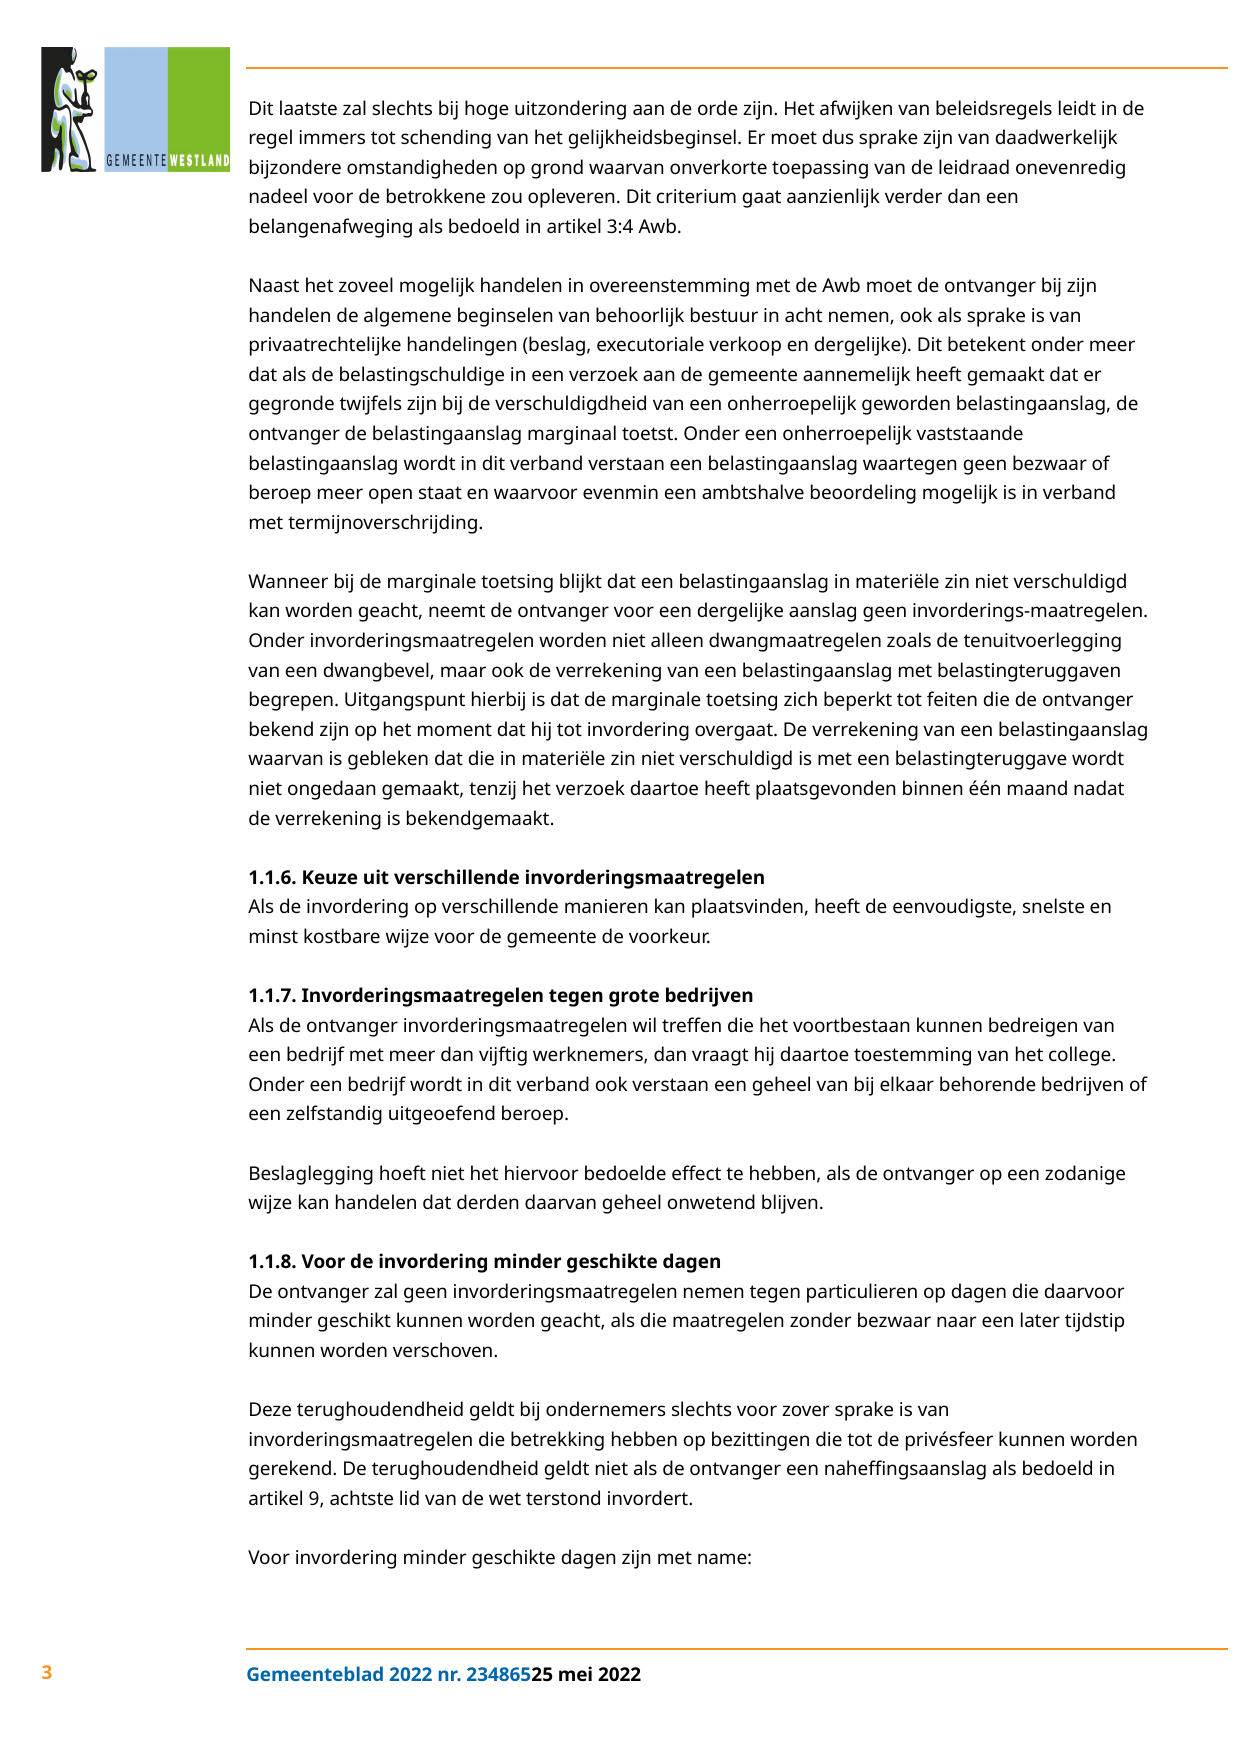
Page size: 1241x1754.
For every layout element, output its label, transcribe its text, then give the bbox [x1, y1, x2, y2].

text Als de invordering op verschillende manieren kan plaatsvinden, heeft de eenvoudigste, snelste en minst kostbare wijze voor de gemeente de voorkeur. [248, 893, 1152, 949]
text 1.1.7. Invorderingsmaatregelen tegen grote bedrijven [248, 982, 1152, 1008]
text Dit laatste zal slechts bij hoge uitzondering aan de orde zijn. Het afwijken van beleidsregels leidt in de regel immers tot schending van het gelijkheidsbeginsel. Er moet dus sprake zijn van daadwerkelijk bijzondere omstandigheden op grond waarvan onverkorte toepassing van de leidraad onevenredig nadeel voor de betrokkene zou opleveren. Dit criterium gaat aanzienlijk verder dan een belangenafweging als bedoeld in artikel 3:4 Awb. [248, 95, 1152, 239]
text Beslaglegging hoeft niet het hiervoor bedoelde effect te hebben, als de ontvanger op een zodanige wijze kan handelen dat derden daarvan geheel onwetend blijven. [248, 1160, 1152, 1215]
picture [41, 47, 231, 172]
text Voor invordering minder geschikte dagen zijn met name: [248, 1544, 1152, 1570]
text Naast het zoveel mogelijk handelen in overeenstemming met de Awb moet de ontvanger bij zijn handelen de algemene beginselen van behoorlijk bestuur in acht nemen, ook als sprake is van privaatrechtelijke handelingen (beslag, executoriale verkoop en dergelijke). Dit betekent onder meer dat als de belastingschuldige in een verzoek aan de gemeente aannemelijk heeft gemaakt dat er gegronde twijfels zijn bij de verschuldigdheid van een onherroepelijk geworden belastingaanslag, de ontvanger de belastingaanslag marginaal toetst. Onder een onherroepelijk vaststaande belastingaanslag wordt in dit verband verstaan een belastingaanslag waartegen geen bezwaar of beroep meer open staat en waarvoor evenmin een ambtshalve beoordeling mogelijk is in verband met termijnoverschrijding. [248, 272, 1152, 535]
text De ontvanger zal geen invorderingsmaatregelen nemen tegen particulieren op dagen die daarvoor minder geschikt kunnen worden geacht, als die maatregelen zonder bezwaar naar een later tijdstip kunnen worden verschoven. [248, 1278, 1152, 1363]
text Wanneer bij de marginale toetsing blijkt dat een belastingaanslag in materiële zin niet verschuldigd kan worden geacht, neemt de ontvanger voor een dergelijke aanslag geen invorderings-maatregelen. Onder invorderingsmaatregelen worden niet alleen dwangmaatregelen zoals de tenuitvoerlegging van een dwangbevel, maar ook de verrekening van een belastingaanslag met belastingteruggaven begrepen. Uitgangspunt hierbij is dat de marginale toetsing zich beperkt tot feiten die de ontvanger bekend zijn op het moment dat hij tot invordering overgaat. De verrekening van een belastingaanslag waarvan is gebleken dat die in materiële zin niet verschuldigd is met een belastingteruggave wordt niet ongedaan gemaakt, tenzij het verzoek daartoe heeft plaatsgevonden binnen één maand nadat de verrekening is bekendgemaakt. [248, 568, 1152, 831]
text 1.1.6. Keuze uit verschillende invorderingsmaatregelen [248, 864, 1152, 890]
text 1.1.8. Voor de invordering minder geschikte dagen [248, 1248, 1152, 1274]
text Deze terughoudendheid geldt bij ondernemers slechts voor zover sprake is van invorderingsmaatregelen die betrekking hebben op bezittingen die tot de privésfeer kunnen worden gerekend. De terughoudendheid geldt niet als de ontvanger een naheffingsaanslag als bedoeld in artikel 9, achtste lid van de wet terstond invordert. [248, 1396, 1152, 1511]
text Als de ontvanger invorderingsmaatregelen wil treffen die het voortbestaan kunnen bedreigen van een bedrijf met meer dan vijftig werknemers, dan vraagt hij daartoe toestemming van het college. Onder een bedrijf wordt in dit verband ook verstaan een geheel van bij elkaar behorende bedrijven of een zelfstandig uitgeoefend beroep. [248, 1012, 1152, 1126]
